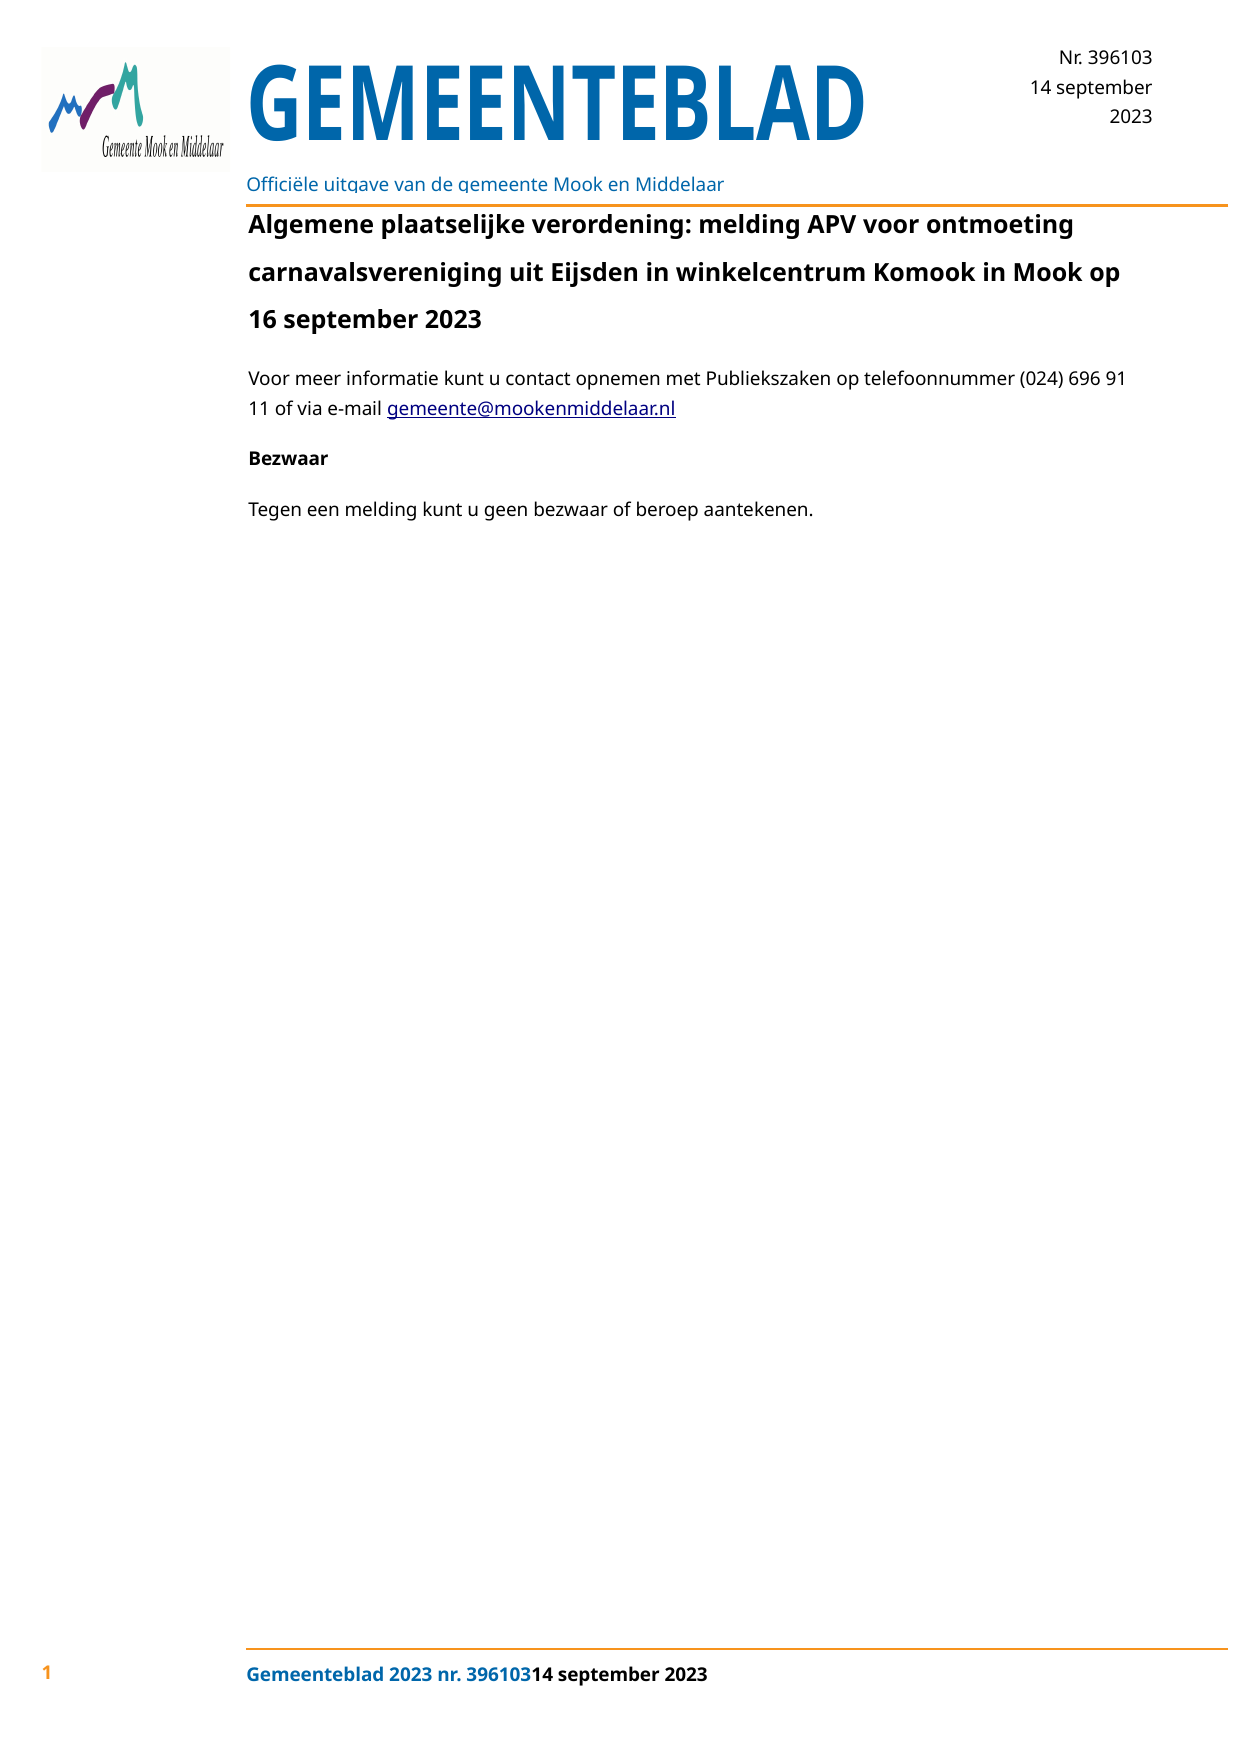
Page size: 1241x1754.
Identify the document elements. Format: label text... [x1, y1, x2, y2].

text Tegen een melding kunt u geen bezwaar of beroep aantekenen. [248, 496, 1152, 522]
text Bezwaar [248, 446, 1152, 471]
text Algemene plaatselijke verordening: melding APV voor ontmoeting carnavalsvereniging uit Eijsden in winkelcentrum Komook in Mook op 16 september 2023 [248, 207, 1152, 336]
picture [41, 47, 231, 172]
text Voor meer informatie kunt u contact opnemen met Publiekszaken op telefoonnummer (024) 696 91 11 of via e-mail gemeente@mookenmiddelaar.nl [248, 366, 1152, 421]
